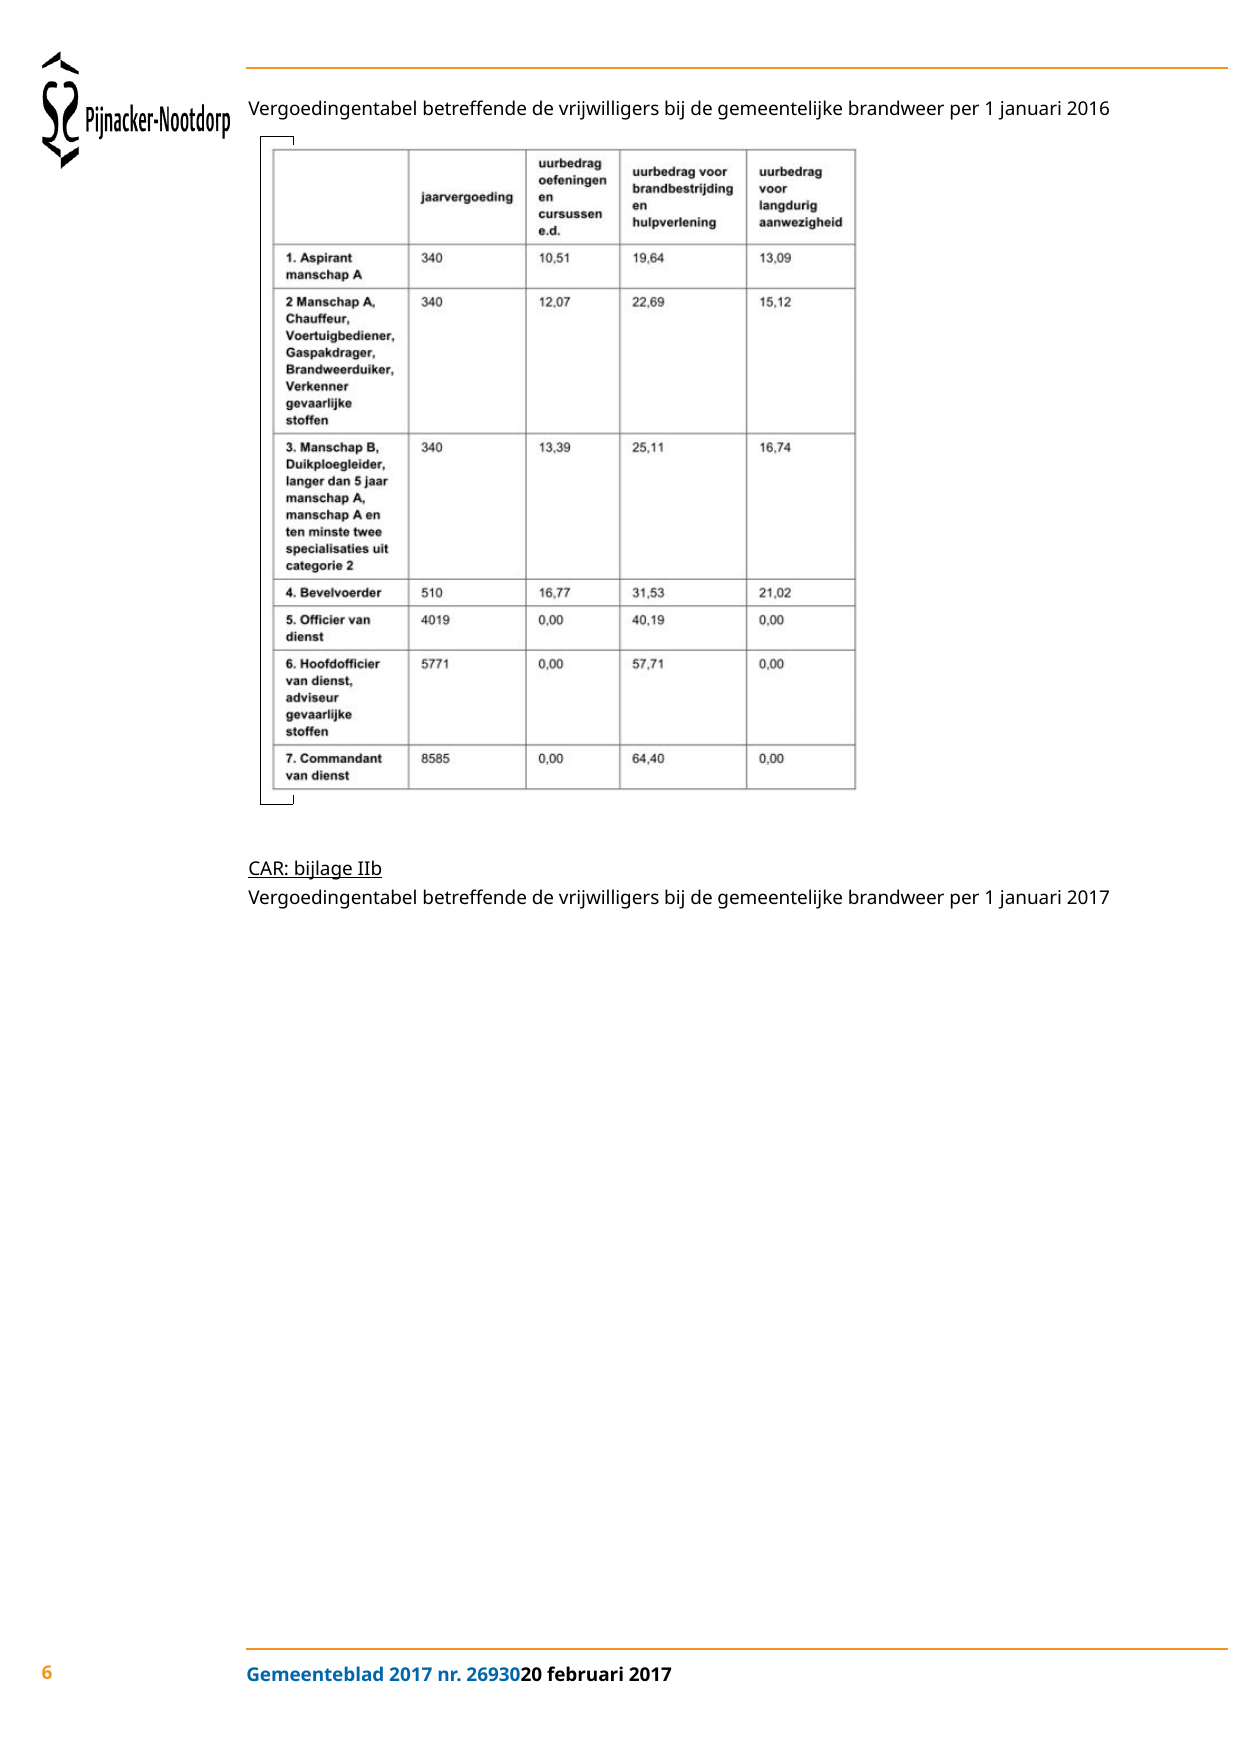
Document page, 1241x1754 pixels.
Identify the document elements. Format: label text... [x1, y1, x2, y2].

text Vergoedingentabel betreffende de vrijwilligers bij de gemeentelijke brandweer per 1 januari 2016 [248, 95, 1152, 121]
picture [268, 145, 860, 795]
text CAR: bijlage IIb [248, 855, 1152, 880]
text Vergoedingentabel betreffende de vrijwilligers bij de gemeentelijke brandweer per 1 januari 2017 [248, 884, 1152, 910]
picture [41, 47, 231, 172]
